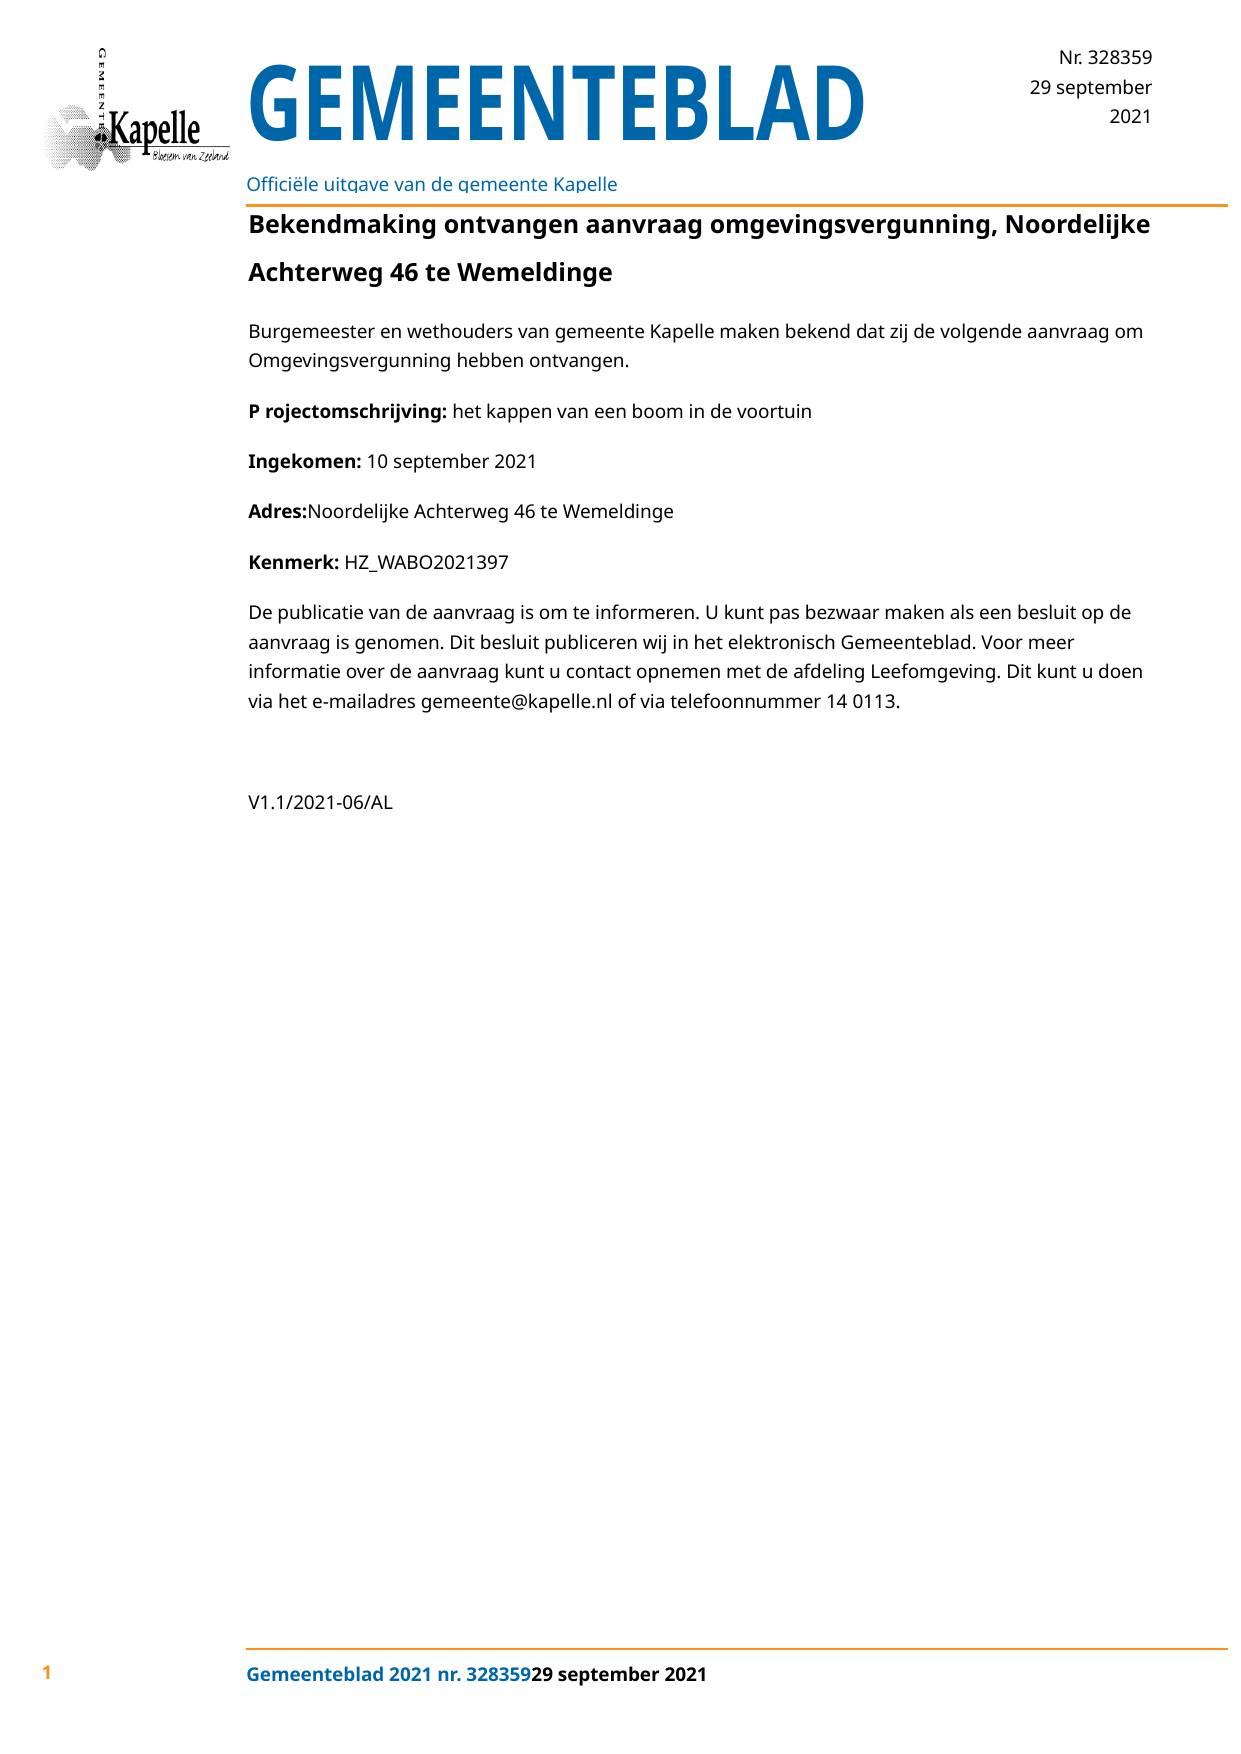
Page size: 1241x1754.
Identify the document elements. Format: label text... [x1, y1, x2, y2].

text Adres:Noordelijke Achterweg 46 te Wemeldinge [248, 499, 1152, 524]
text De publicatie van de aanvraag is om te informeren. U kunt pas bezwaar maken als een besluit op de aanvraag is genomen. Dit besluit publiceren wij in het elektronisch Gemeenteblad. Voor meer informatie over de aanvraag kunt u contact opnemen met de afdeling Leefomgeving. Dit kunt u doen via het e-mailadres gemeente@kapelle.nl of via telefoonnummer 14 0113. [248, 599, 1152, 714]
text Bekendmaking ontvangen aanvraag omgevingsvergunning, Noordelijke Achterweg 46 te Wemeldinge [248, 207, 1152, 288]
text P rojectomschrijving: het kappen van een boom in de voortuin [248, 398, 1152, 424]
picture [41, 47, 231, 172]
text Ingekomen: 10 september 2021 [248, 448, 1152, 474]
text V1.1/2021-06/AL [248, 789, 1152, 815]
text Burgemeester en wethouders van gemeente Kapelle maken bekend dat zij de volgende aanvraag om Omgevingsvergunning hebben ontvangen. [248, 318, 1152, 373]
text Kenmerk: HZ_WABO2021397 [248, 549, 1152, 575]
